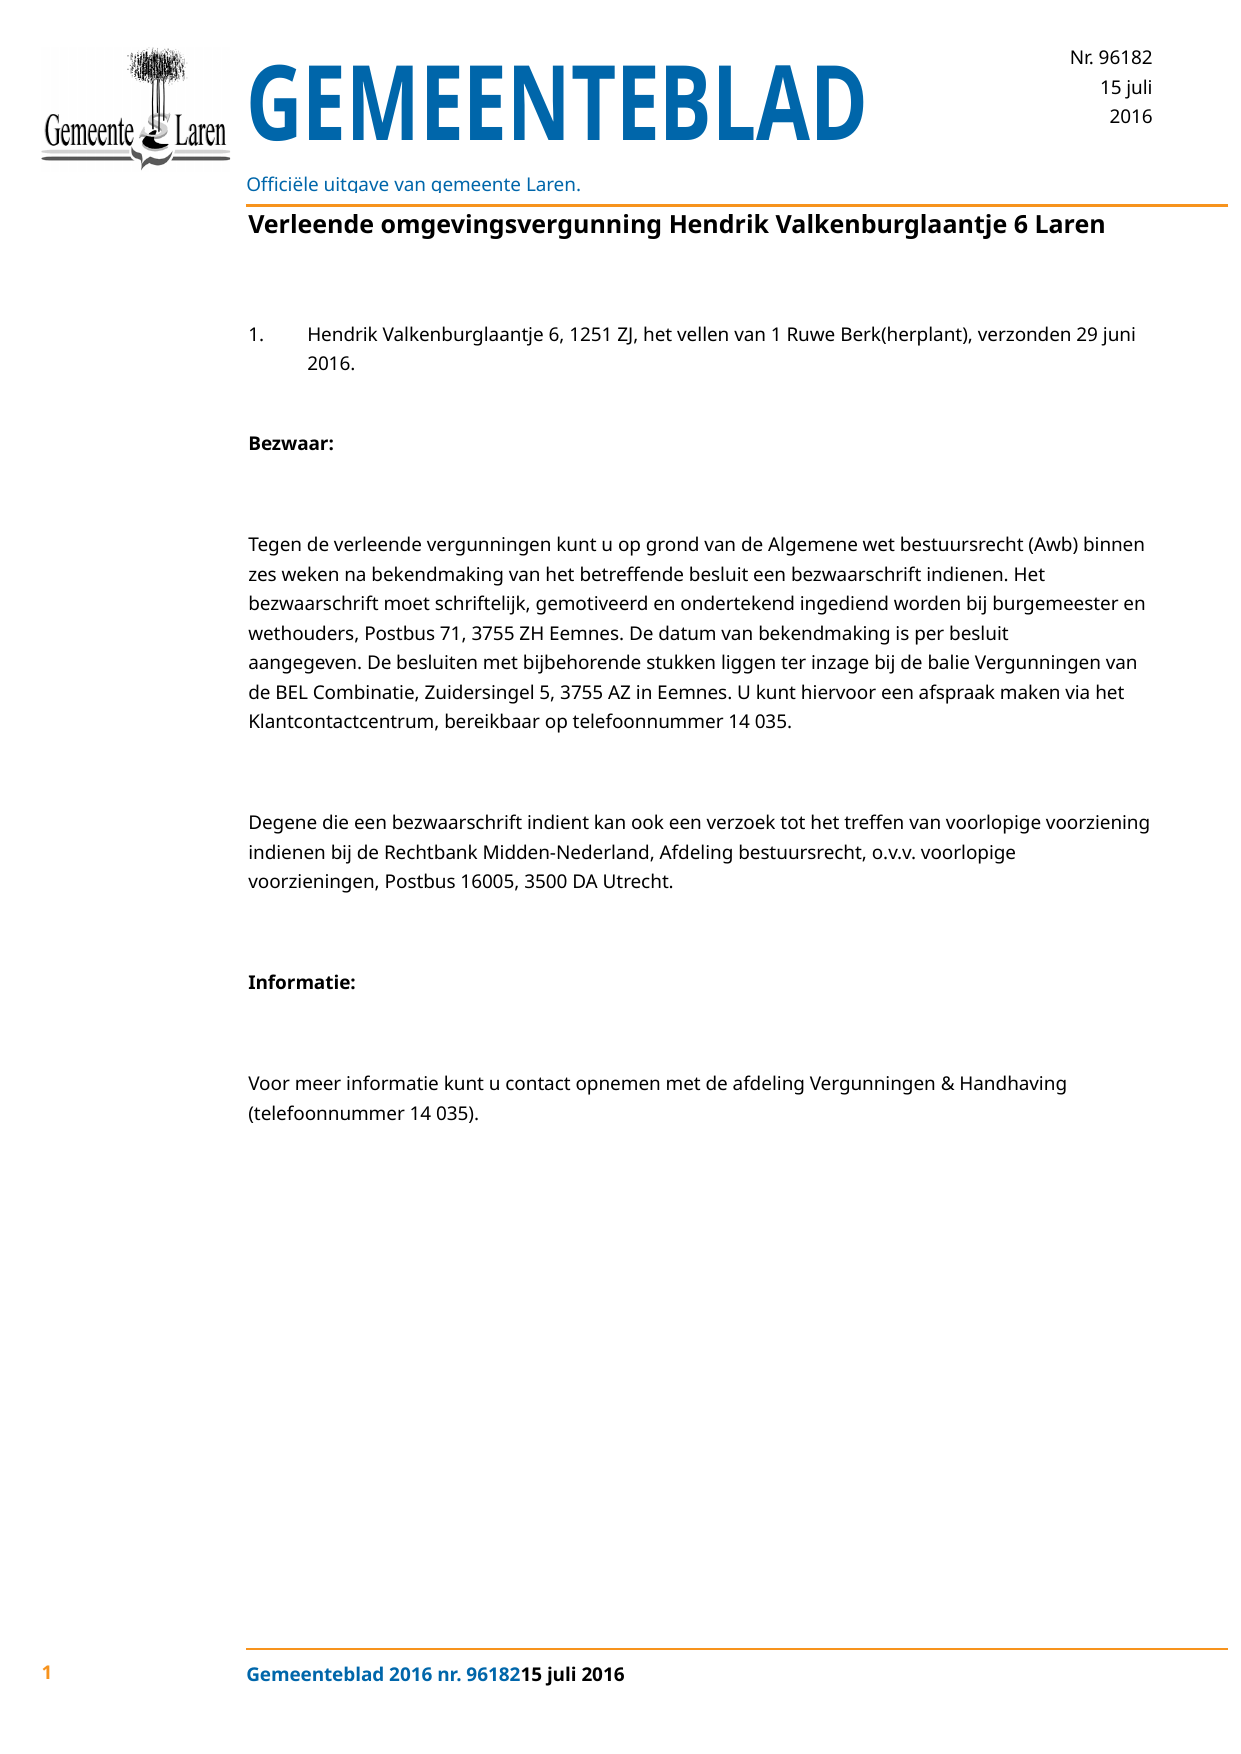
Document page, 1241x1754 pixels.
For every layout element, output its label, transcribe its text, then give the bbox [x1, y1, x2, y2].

text Tegen de verleende vergunningen kunt u op grond van de Algemene wet bestuursrecht (Awb) binnen zes weken na bekendmaking van het betreffende besluit een bezwaarschrift indienen. Het bezwaarschrift moet schriftelijk, gemotiveerd en ondertekend ingediend worden bij burgemeester en wethouders, Postbus 71, 3755 ZH Eemnes. De datum van bekendmaking is per besluit aangegeven. De besluiten met bijbehorende stukken liggen ter inzage bij de balie Vergunningen van de BEL Combinatie, Zuidersingel 5, 3755 AZ in Eemnes. U kunt hiervoor een afspraak maken via het Klantcontactcentrum, bereikbaar op telefoonnummer 14 035. [248, 531, 1152, 734]
text Voor meer informatie kunt u contact opnemen met de afdeling Vergunningen & Handhaving (telefoonnummer 14 035). [248, 1070, 1152, 1126]
picture [41, 47, 231, 172]
text Informatie: [248, 969, 1152, 995]
text Verleende omgevingsvergunning Hendrik Valkenburglaantje 6 Laren [248, 207, 1152, 241]
text Degene die een bezwaarschrift indient kan ook een verzoek tot het treffen van voorlopige voorziening indienen bij de Rechtbank Midden-Nederland, Afdeling bestuursrecht, o.v.v. voorlopige voorzieningen, Postbus 16005, 3500 DA Utrecht. [248, 809, 1152, 894]
list Hendrik Valkenburglaantje 6, 1251 ZJ, het vellen van 1 Ruwe Berk(herplant), verzonden 29 juni 2016. [248, 321, 1152, 376]
text Bezwaar: [248, 430, 1152, 456]
